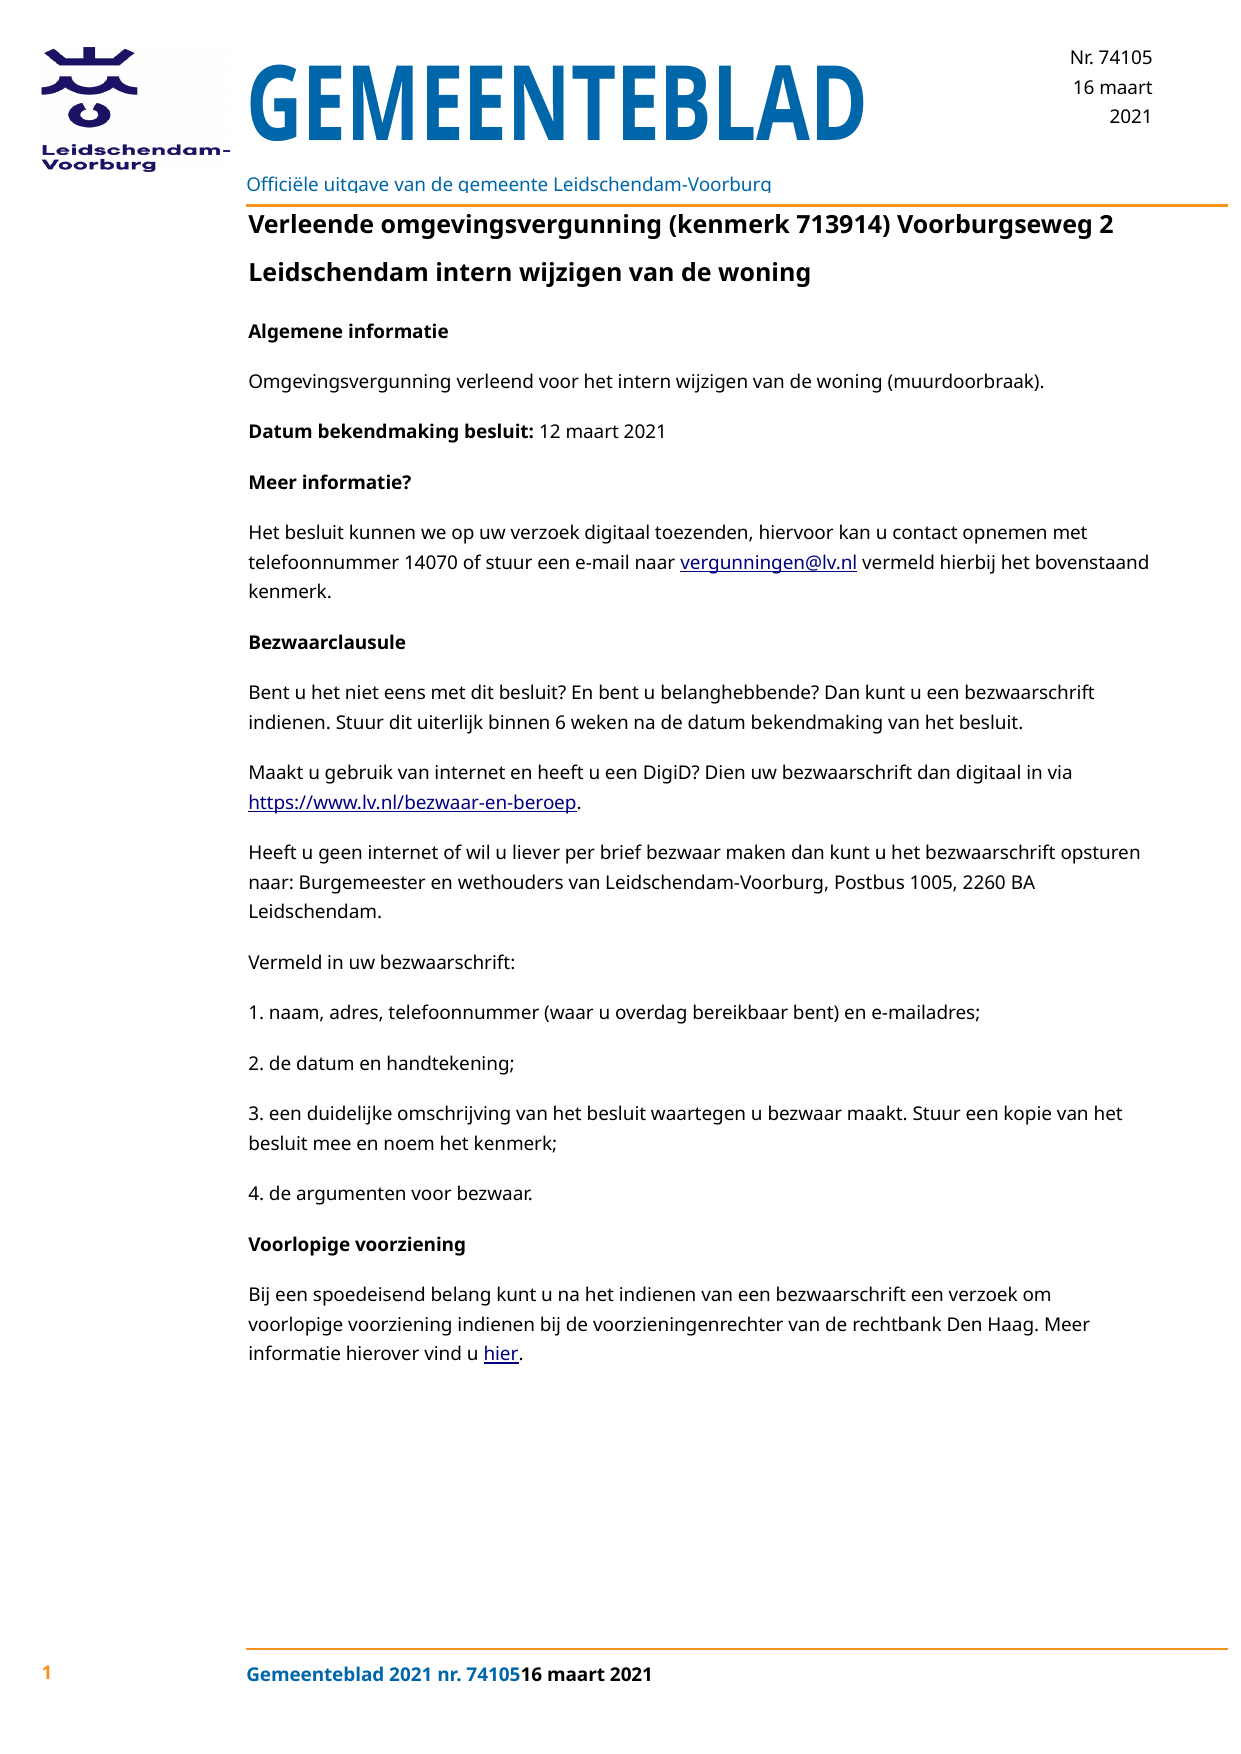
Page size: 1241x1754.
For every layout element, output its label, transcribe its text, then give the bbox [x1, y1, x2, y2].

text Omgevingsvergunning verleend voor het intern wijzigen van de woning (muurdoorbraak). [248, 368, 1152, 394]
text Meer informatie? [248, 469, 1152, 495]
text Maakt u gebruik van internet en heeft u een DigiD? Dien uw bezwaarschrift dan digitaal in via https://www.lv.nl/bezwaar-en-beroep. [248, 759, 1152, 815]
text 2. de datum en handtekening; [248, 1050, 1152, 1076]
picture [41, 47, 231, 172]
text Bezwaarclausule [248, 629, 1152, 655]
text 3. een duidelijke omschrijving van het besluit waartegen u bezwaar maakt. Stuur een kopie van het besluit mee en noem het kenmerk; [248, 1100, 1152, 1156]
text Bent u het niet eens met dit besluit? En bent u belanghebbende? Dan kunt u een bezwaarschrift indienen. Stuur dit uiterlijk binnen 6 weken na de datum bekendmaking van het besluit. [248, 679, 1152, 735]
text Datum bekendmaking besluit: 12 maart 2021 [248, 419, 1152, 444]
text 4. de argumenten voor bezwaar. [248, 1180, 1152, 1206]
text Het besluit kunnen we op uw verzoek digitaal toezenden, hiervoor kan u contact opnemen met telefoonnummer 14070 of stuur een e-mail naar vergunningen@lv.nl vermeld hierbij het bovenstaand kenmerk. [248, 519, 1152, 604]
text Vermeld in uw bezwaarschrift: [248, 949, 1152, 975]
text Algemene informatie [248, 318, 1152, 344]
text 1. naam, adres, telefoonnummer (waar u overdag bereikbaar bent) en e-mailadres; [248, 999, 1152, 1025]
text Voorlopige voorziening [248, 1231, 1152, 1257]
text Heeft u geen internet of wil u liever per brief bezwaar maken dan kunt u het bezwaarschrift opsturen naar: Burgemeester en wethouders van Leidschendam-Voorburg, Postbus 1005, 2260 BA Leidschendam. [248, 839, 1152, 924]
text Verleende omgevingsvergunning (kenmerk 713914) Voorburgseweg 2 Leidschendam intern wijzigen van de woning [248, 207, 1152, 288]
text Bij een spoedeisend belang kunt u na het indienen van een bezwaarschrift een verzoek om voorlopige voorziening indienen bij de voorzieningenrechter van de rechtbank Den Haag. Meer informatie hierover vind u hier. [248, 1281, 1152, 1366]
